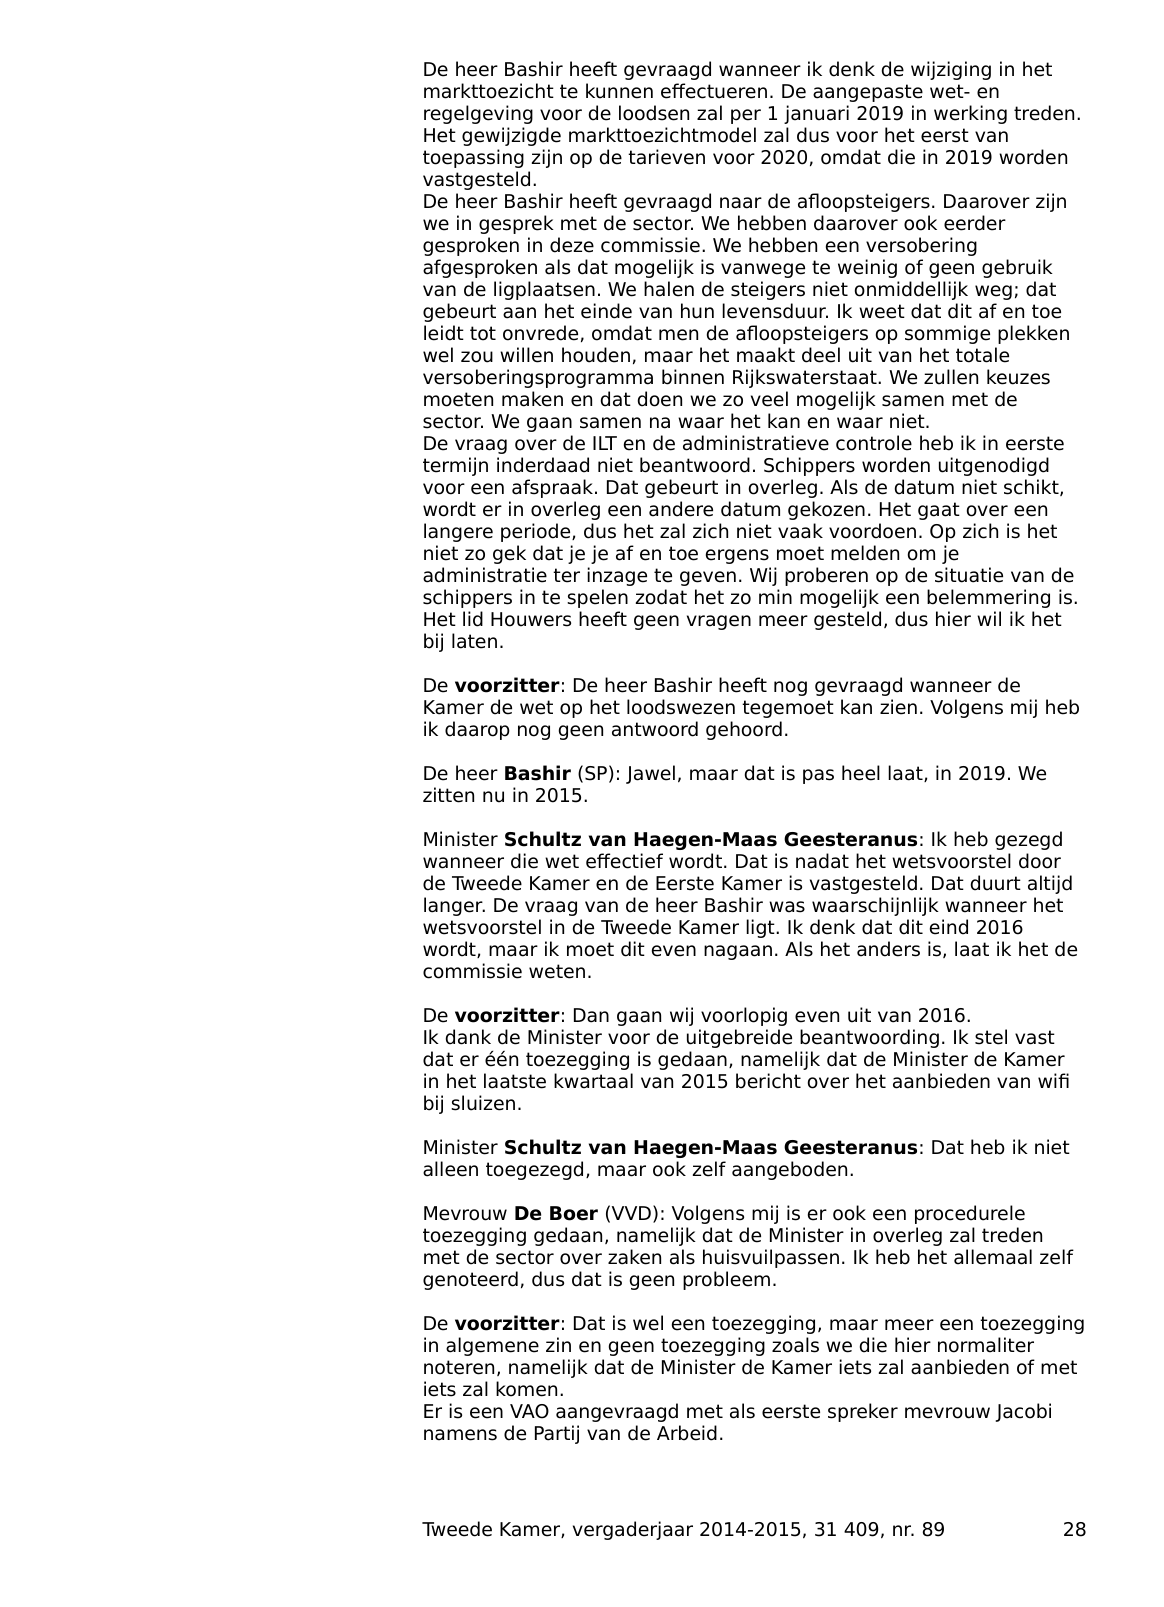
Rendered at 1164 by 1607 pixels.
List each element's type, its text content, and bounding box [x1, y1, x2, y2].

text De voorzitter: Dat is wel een toezegging, maar meer een toezegging in algemene zin en geen toezegging zoals we die hier normaliter noteren, namelijk dat de Minister de Kamer iets zal aanbieden of met iets zal komen. [422, 1313, 1087, 1401]
text De heer Bashir heeft gevraagd naar de afloopsteigers. Daarover zijn we in gesprek met de sector. We hebben daarover ook eerder gesproken in deze commissie. We hebben een versobering afgesproken als dat mogelijk is vanwege te weinig of geen gebruik van de ligplaatsen. We halen de steigers niet onmiddellijk weg; dat gebeurt aan het einde van hun levensduur. Ik weet dat dit af en toe leidt tot onvrede, omdat men de afloopsteigers op sommige plekken wel zou willen houden, maar het maakt deel uit van het totale versoberingsprogramma binnen Rijkswaterstaat. We zullen keuzes moeten maken en dat doen we zo veel mogelijk samen met de sector. We gaan samen na waar het kan en waar niet. [422, 191, 1087, 433]
text De heer Bashir heeft gevraagd wanneer ik denk de wijziging in het markttoezicht te kunnen effectueren. De aangepaste wet- en regelgeving voor de loodsen zal per 1 januari 2019 in werking treden. Het gewijzigde markttoezichtmodel zal dus voor het eerst van toepassing zijn op de tarieven voor 2020, omdat die in 2019 worden vastgesteld. [422, 59, 1087, 191]
text Ik dank de Minister voor de uitgebreide beantwoording. Ik stel vast dat er één toezegging is gedaan, namelijk dat de Minister de Kamer in het laatste kwartaal van 2015 bericht over het aanbieden van wifi bij sluizen. [422, 1027, 1087, 1115]
text De voorzitter: Dan gaan wij voorlopig even uit van 2016. [422, 1005, 1087, 1027]
text De vraag over de ILT en de administratieve controle heb ik in eerste termijn inderdaad niet beantwoord. Schippers worden uitgenodigd voor een afspraak. Dat gebeurt in overleg. Als de datum niet schikt, wordt er in overleg een andere datum gekozen. Het gaat over een langere periode, dus het zal zich niet vaak voordoen. Op zich is het niet zo gek dat je je af en toe ergens moet melden om je administratie ter inzage te geven. Wij proberen op de situatie van de schippers in te spelen zodat het zo min mogelijk een belemmering is. Het lid Houwers heeft geen vragen meer gesteld, dus hier wil ik het bij laten. [422, 433, 1087, 652]
text De heer Bashir (SP): Jawel, maar dat is pas heel laat, in 2019. We zitten nu in 2015. [422, 763, 1087, 807]
text Minister Schultz van Haegen-Maas Geesteranus: Dat heb ik niet alleen toegezegd, maar ook zelf aangeboden. [422, 1137, 1087, 1181]
text Er is een VAO aangevraagd met als eerste spreker mevrouw Jacobi namens de Partij van de Arbeid. [422, 1401, 1087, 1445]
text Mevrouw De Boer (VVD): Volgens mij is er ook een procedurele toezegging gedaan, namelijk dat de Minister in overleg zal treden met de sector over zaken als huisvuilpassen. Ik heb het allemaal zelf genoteerd, dus dat is geen probleem. [422, 1203, 1087, 1291]
text De voorzitter: De heer Bashir heeft nog gevraagd wanneer de Kamer de wet op het loodswezen tegemoet kan zien. Volgens mij heb ik daarop nog geen antwoord gehoord. [422, 675, 1087, 741]
text Minister Schultz van Haegen-Maas Geesteranus: Ik heb gezegd wanneer die wet effectief wordt. Dat is nadat het wetsvoorstel door de Tweede Kamer en de Eerste Kamer is vastgesteld. Dat duurt altijd langer. De vraag van de heer Bashir was waarschijnlijk wanneer het wetsvoorstel in de Tweede Kamer ligt. Ik denk dat dit eind 2016 wordt, maar ik moet dit even nagaan. Als het anders is, laat ik het de commissie weten. [422, 829, 1087, 983]
